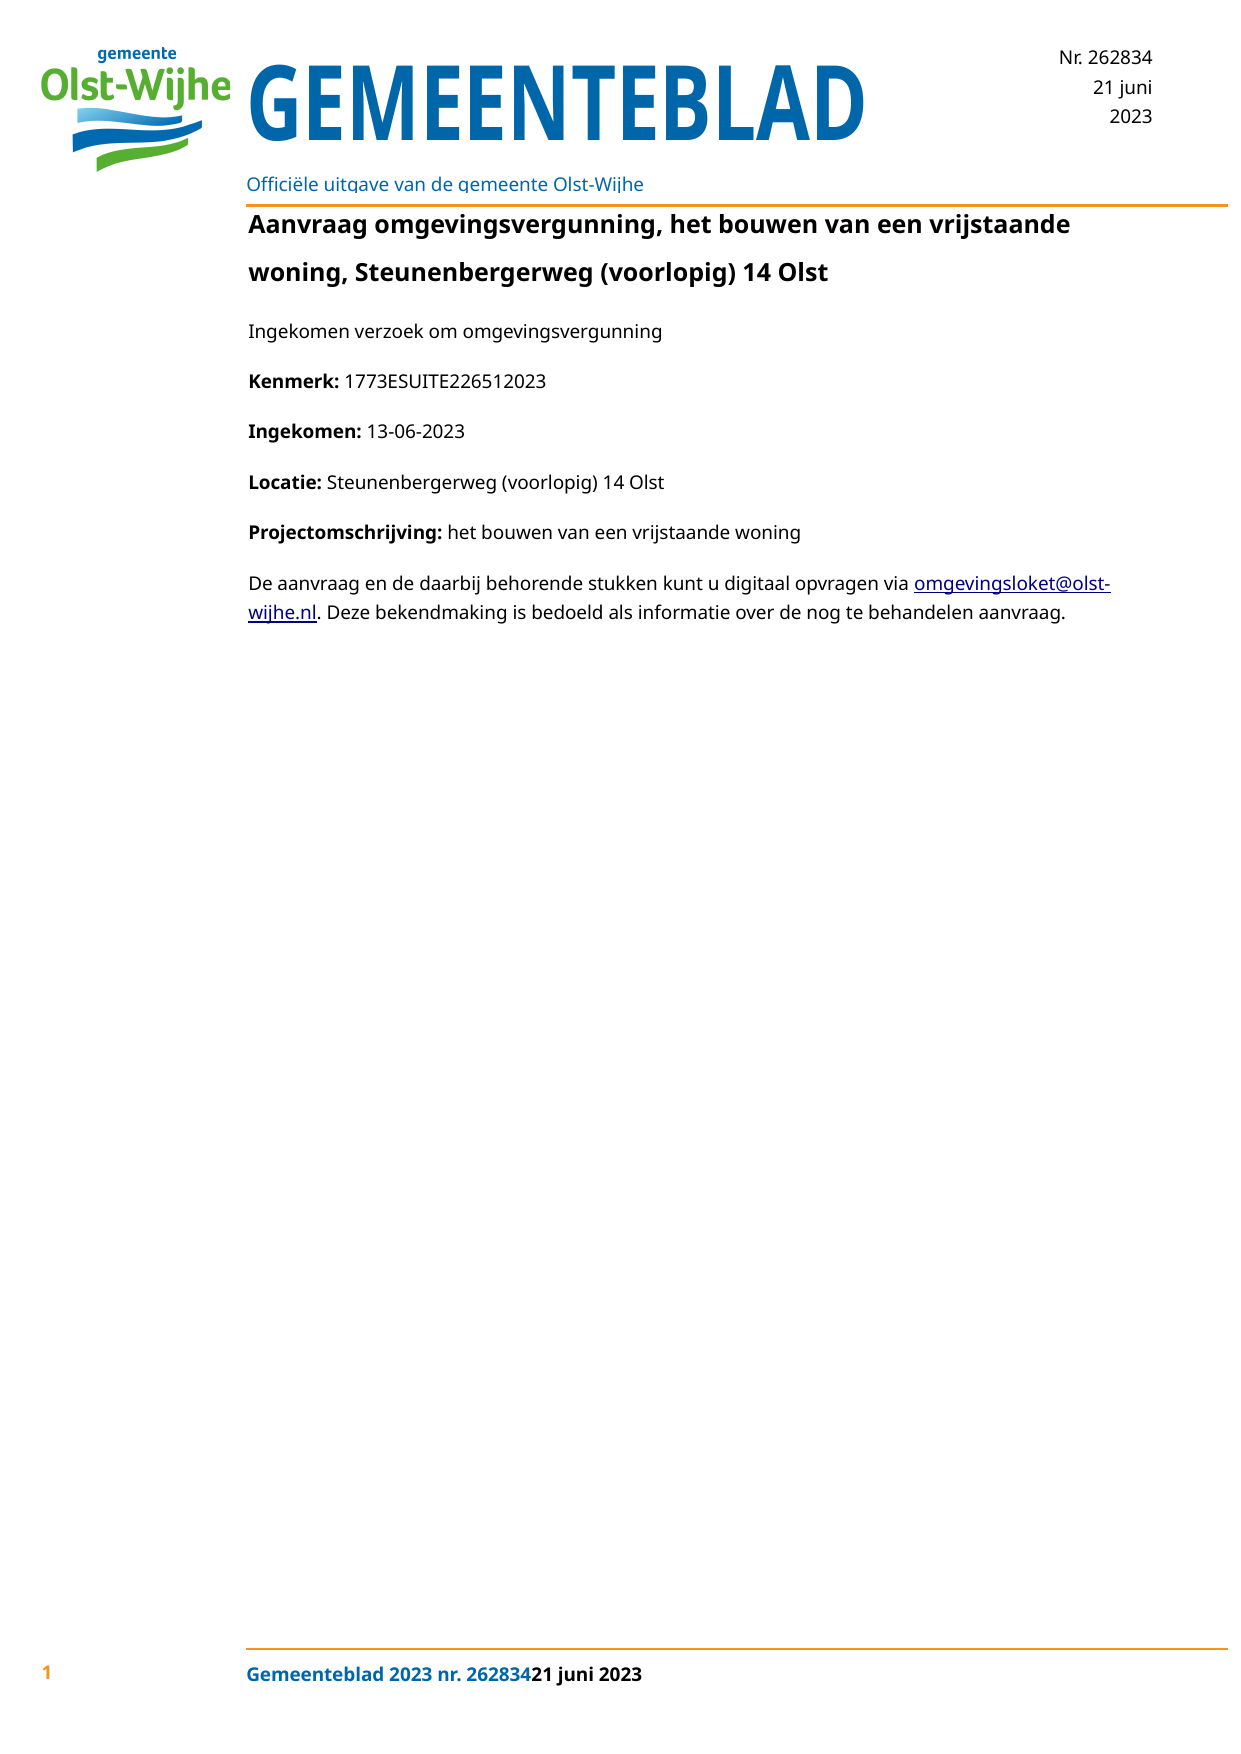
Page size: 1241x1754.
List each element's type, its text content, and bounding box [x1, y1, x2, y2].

picture [41, 47, 231, 172]
text Locatie: Steunenbergerweg (voorlopig) 14 Olst [248, 469, 1152, 495]
text De aanvraag en de daarbij behorende stukken kunt u digitaal opvragen via omgevingsloket@olst-wijhe.nl. Deze bekendmaking is bedoeld als informatie over de nog te behandelen aanvraag. [248, 570, 1152, 625]
text Ingekomen: 13-06-2023 [248, 419, 1152, 444]
text Ingekomen verzoek om omgevingsvergunning [248, 318, 1152, 344]
text Projectomschrijving: het bouwen van een vrijstaande woning [248, 519, 1152, 545]
text Aanvraag omgevingsvergunning, het bouwen van een vrijstaande woning, Steunenbergerweg (voorlopig) 14 Olst [248, 207, 1152, 288]
text Kenmerk: 1773ESUITE226512023 [248, 368, 1152, 394]
